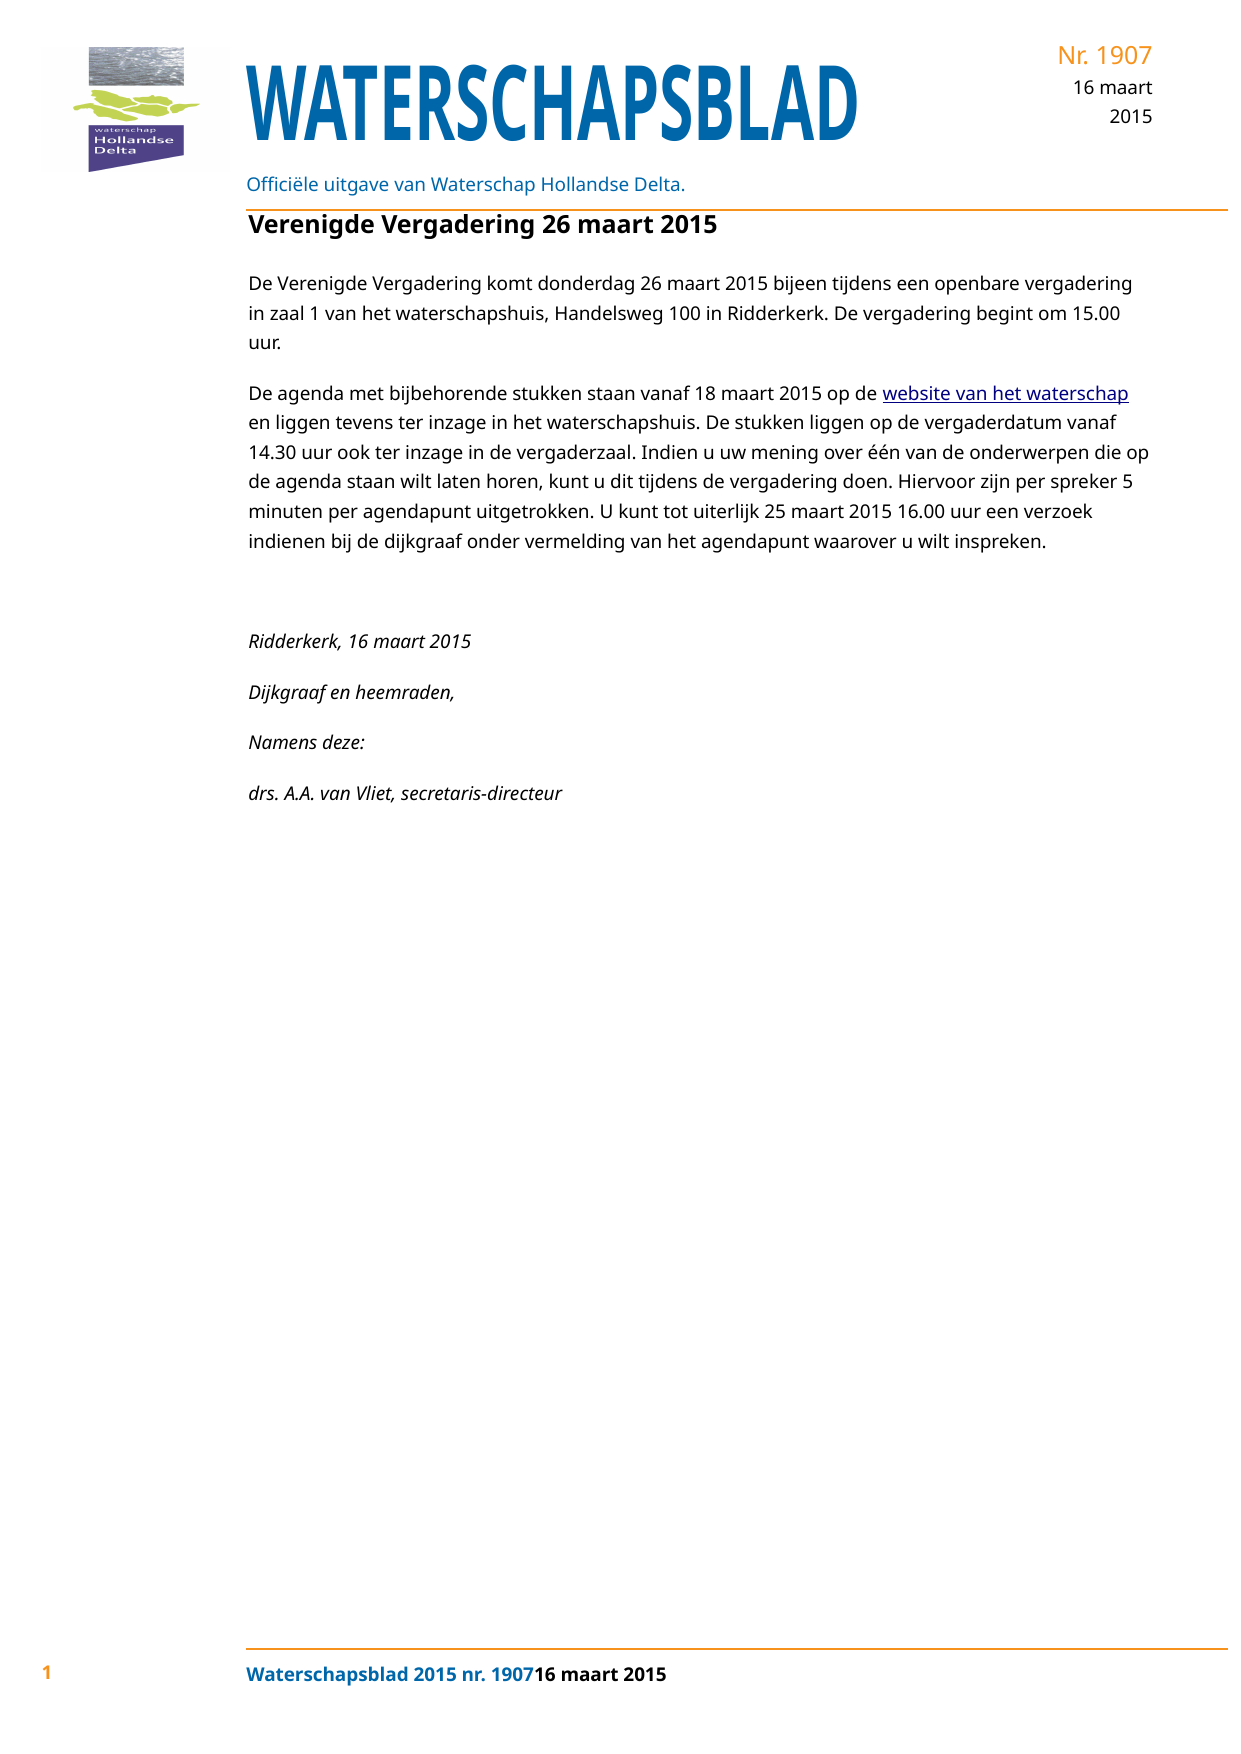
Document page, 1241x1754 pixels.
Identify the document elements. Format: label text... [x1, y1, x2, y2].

text Verenigde Vergadering 26 maart 2015 [248, 211, 1152, 241]
text De agenda met bijbehorende stukken staan vanaf 18 maart 2015 op de website van het waterschap en liggen tevens ter inzage in het waterschapshuis. De stukken liggen op de vergaderdatum vanaf 14.30 uur ook ter inzage in de vergaderzaal. Indien u uw mening over één van de onderwerpen die op de agenda staan wilt laten horen, kunt u dit tijdens de vergadering doen. Hiervoor zijn per spreker 5 minuten per agendapunt uitgetrokken. U kunt tot uiterlijk 25 maart 2015 16.00 uur een verzoek indienen bij de dijkgraaf onder vermelding van het agendapunt waarover u wilt inspreken. [248, 380, 1152, 553]
text De Verenigde Vergadering komt donderdag 26 maart 2015 bijeen tijdens een openbare vergadering in zaal 1 van het waterschapshuis, Handelsweg 100 in Ridderkerk. De vergadering begint om 15.00 uur. [248, 270, 1152, 355]
picture [41, 47, 231, 172]
text Ridderkerk, 16 maart 2015 [248, 629, 1152, 654]
text Namens deze: [248, 729, 1152, 755]
text Dijkgraaf en heemraden, [248, 679, 1152, 705]
text drs. A.A. van Vliet, secretaris-directeur [248, 780, 1152, 806]
